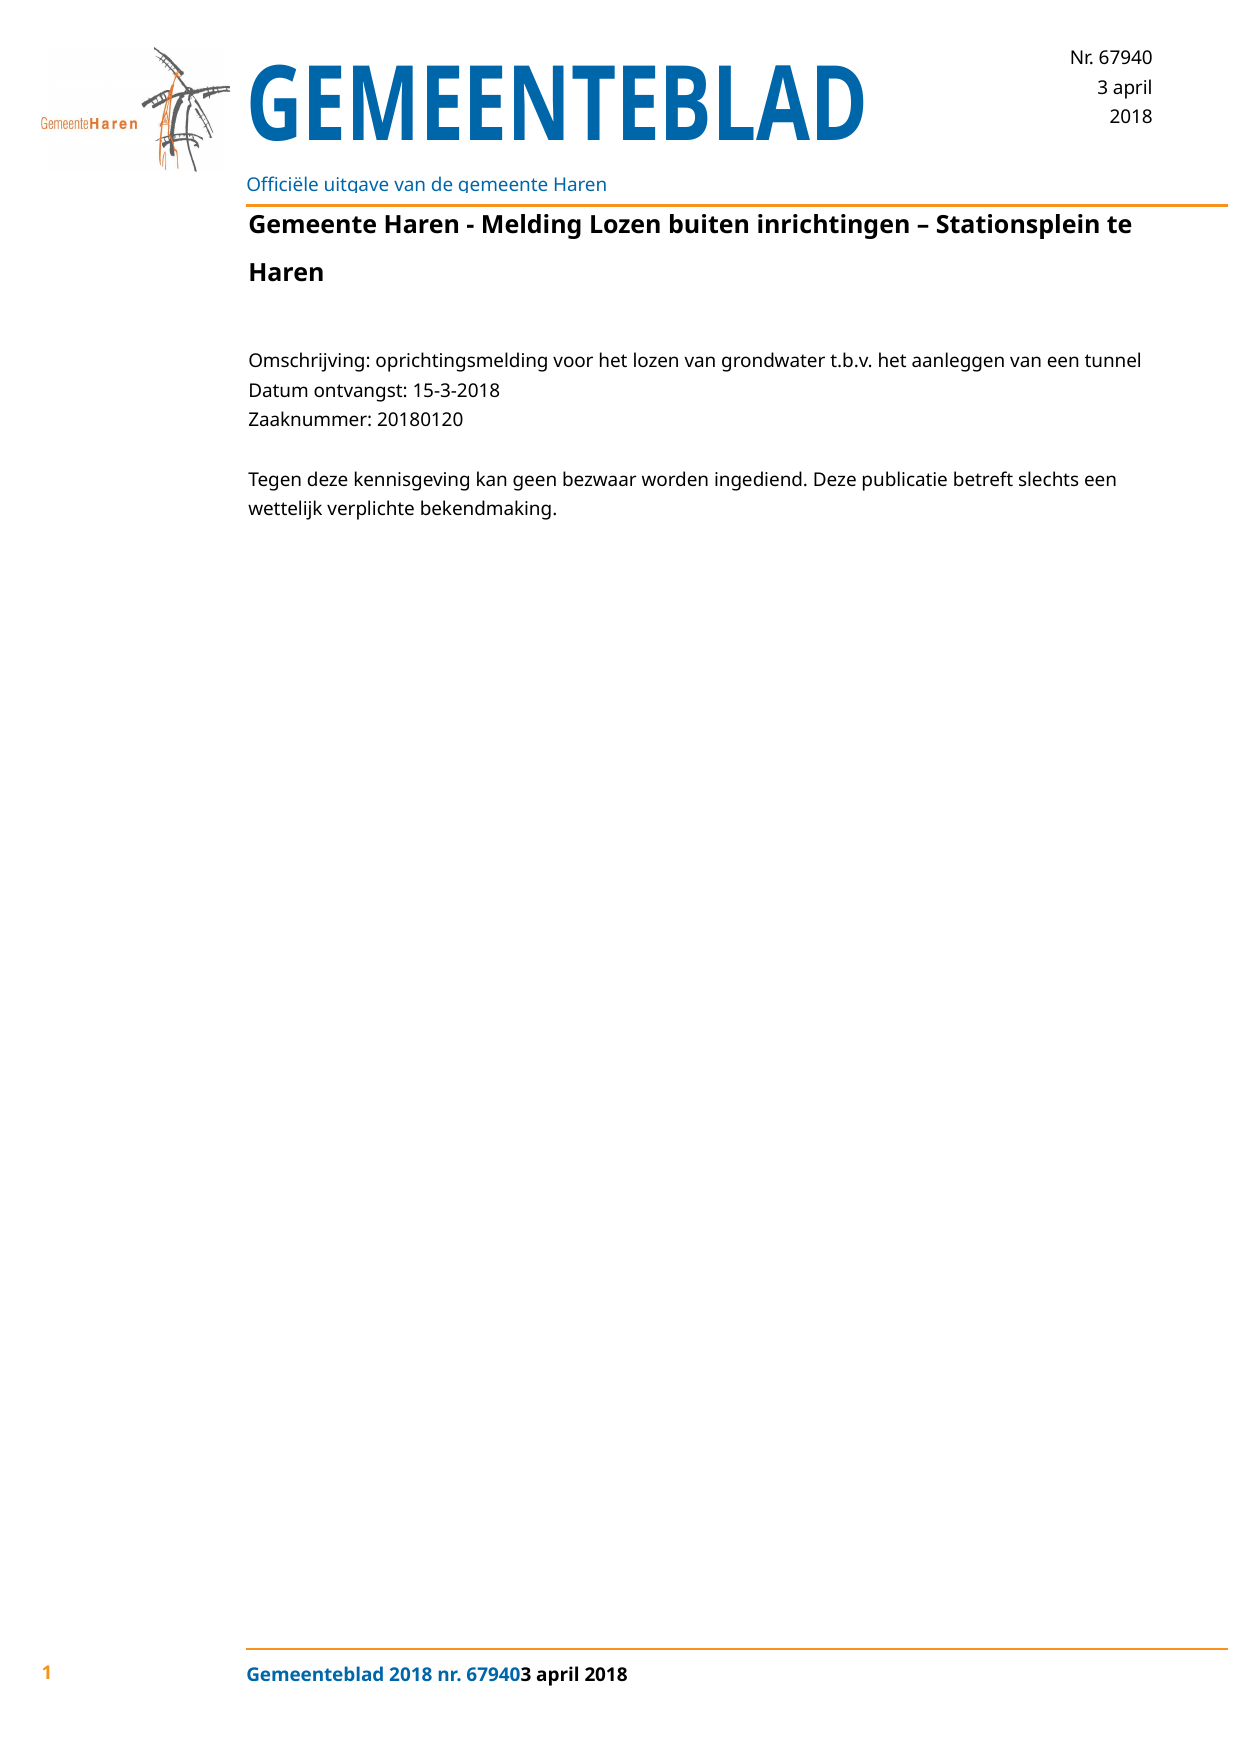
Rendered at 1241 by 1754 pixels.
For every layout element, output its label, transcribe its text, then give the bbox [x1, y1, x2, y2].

text Zaaknummer: 20180120 [248, 407, 1152, 432]
picture [41, 47, 231, 172]
text Tegen deze kennisgeving kan geen bezwaar worden ingediend. Deze publicatie betreft slechts een wettelijk verplichte bekendmaking. [248, 466, 1152, 521]
text Omschrijving: oprichtingsmelding voor het lozen van grondwater t.b.v. het aanleggen van een tunnel [248, 347, 1152, 373]
text Gemeente Haren - Melding Lozen buiten inrichtingen – Stationsplein te Haren [248, 207, 1152, 288]
text Datum ontvangst: 15-3-2018 [248, 377, 1152, 403]
